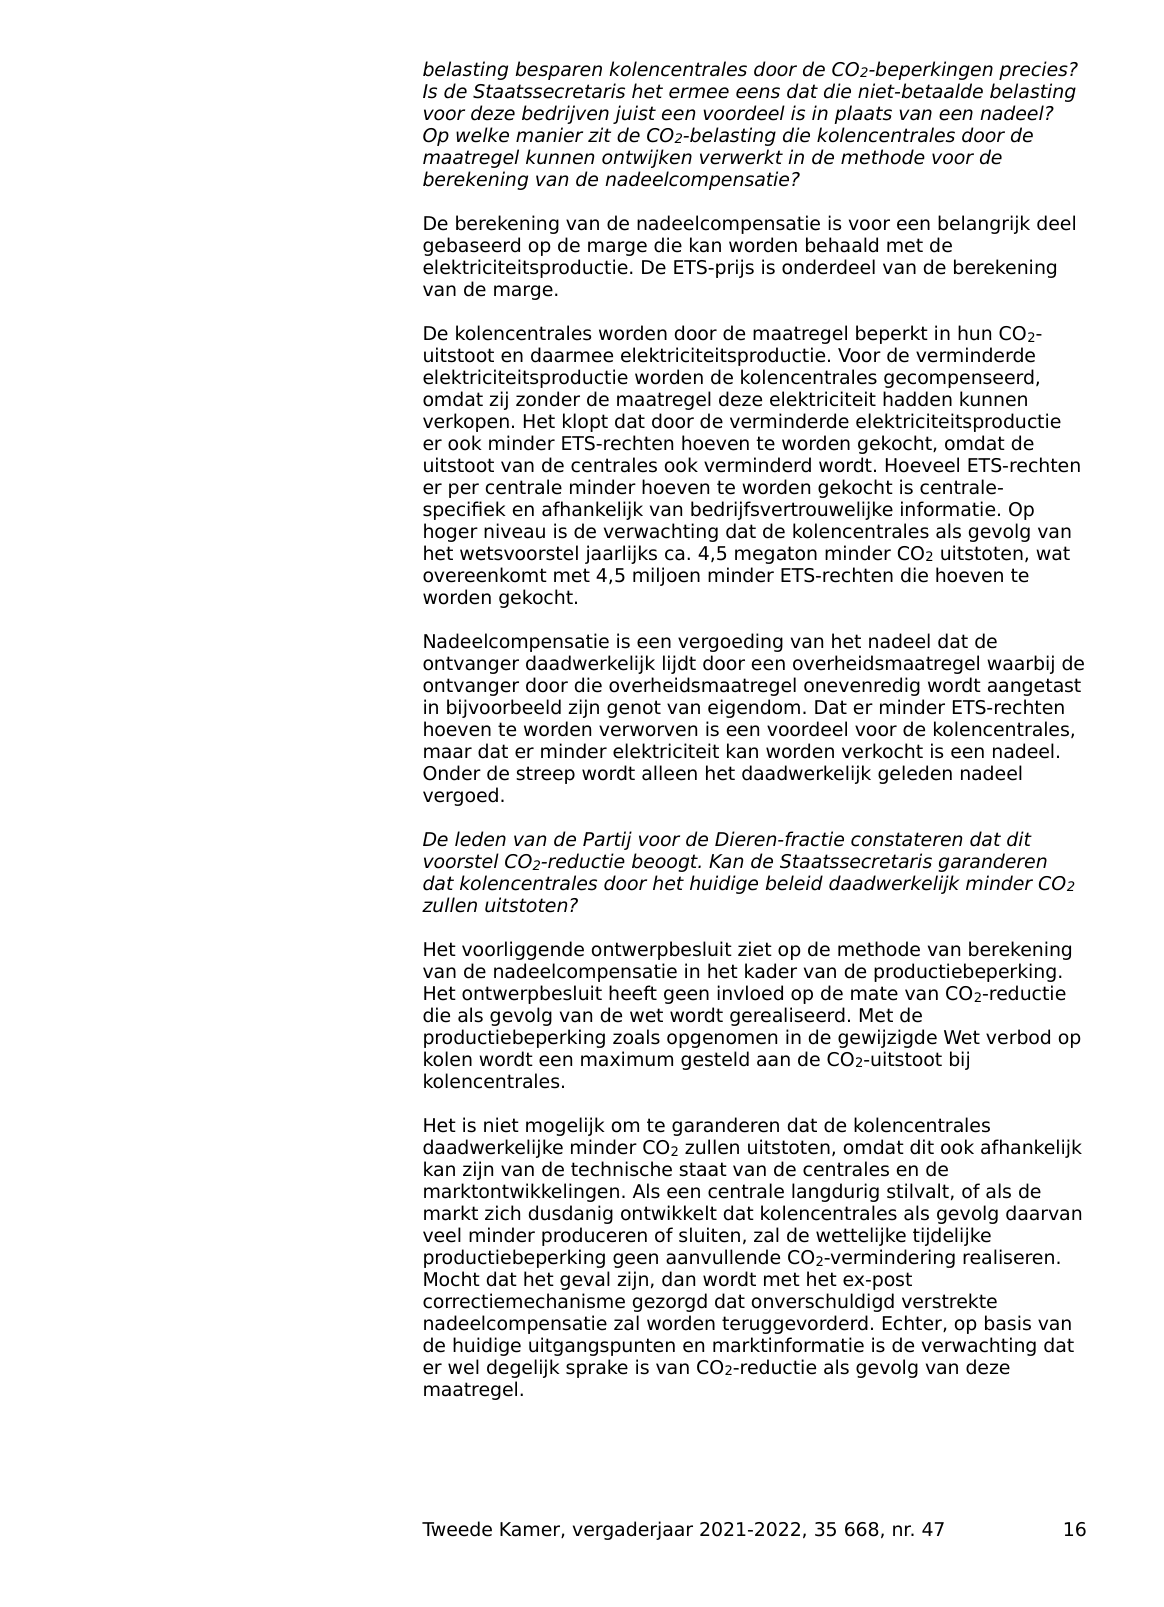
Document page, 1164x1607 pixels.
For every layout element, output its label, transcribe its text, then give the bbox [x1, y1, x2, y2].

text De leden van de Partij voor de Dieren-fractie constateren dat dit voorstel CO2-reductie beoogt. Kan de Staatssecretaris garanderen dat kolencentrales door het huidige beleid daadwerkelijk minder CO2 zullen uitstoten? [422, 829, 1087, 917]
text Het voorliggende ontwerpbesluit ziet op de methode van berekening van de nadeelcompensatie in het kader van de productiebeperking. Het ontwerpbesluit heeft geen invloed op de mate van CO2-reductie die als gevolg van de wet wordt gerealiseerd. Met de productiebeperking zoals opgenomen in de gewijzigde Wet verbod op kolen wordt een maximum gesteld aan de CO2-uitstoot bij kolencentrales. [422, 939, 1087, 1093]
text Nadeelcompensatie is een vergoeding van het nadeel dat de ontvanger daadwerkelijk lijdt door een overheidsmaatregel waarbij de ontvanger door die overheidsmaatregel onevenredig wordt aangetast in bijvoorbeeld zijn genot van eigendom. Dat er minder ETS-rechten hoeven te worden verworven is een voordeel voor de kolencentrales, maar dat er minder elektriciteit kan worden verkocht is een nadeel. Onder de streep wordt alleen het daadwerkelijk geleden nadeel vergoed. [422, 631, 1087, 807]
text De kolencentrales worden door de maatregel beperkt in hun CO2-uitstoot en daarmee elektriciteitsproductie. Voor de verminderde elektriciteitsproductie worden de kolencentrales gecompenseerd, omdat zij zonder de maatregel deze elektriciteit hadden kunnen verkopen. Het klopt dat door de verminderde elektriciteitsproductie er ook minder ETS-rechten hoeven te worden gekocht, omdat de uitstoot van de centrales ook verminderd wordt. Hoeveel ETS-rechten er per centrale minder hoeven te worden gekocht is centrale-specifiek en afhankelijk van bedrijfsvertrouwelijke informatie. Op hoger niveau is de verwachting dat de kolencentrales als gevolg van het wetsvoorstel jaarlijks ca. 4,5 megaton minder CO2 uitstoten, wat overeenkomt met 4,5 miljoen minder ETS-rechten die hoeven te worden gekocht. [422, 323, 1087, 609]
text Het is niet mogelijk om te garanderen dat de kolencentrales daadwerkelijke minder CO2 zullen uitstoten, omdat dit ook afhankelijk kan zijn van de technische staat van de centrales en de marktontwikkelingen. Als een centrale langdurig stilvalt, of als de markt zich dusdanig ontwikkelt dat kolencentrales als gevolg daarvan veel minder produceren of sluiten, zal de wettelijke tijdelijke productiebeperking geen aanvullende CO2-vermindering realiseren. Mocht dat het geval zijn, dan wordt met het ex-post correctiemechanisme gezorgd dat onverschuldigd verstrekte nadeelcompensatie zal worden teruggevorderd. Echter, op basis van de huidige uitgangspunten en marktinformatie is de verwachting dat er wel degelijk sprake is van CO2-reductie als gevolg van deze maatregel. [422, 1115, 1087, 1401]
text belasting besparen kolencentrales door de CO2-beperkingen precies? Is de Staatssecretaris het ermee eens dat die niet-betaalde belasting voor deze bedrijven juist een voordeel is in plaats van een nadeel? Op welke manier zit de CO2-belasting die kolencentrales door de maatregel kunnen ontwijken verwerkt in de methode voor de berekening van de nadeelcompensatie? [422, 59, 1087, 191]
text De berekening van de nadeelcompensatie is voor een belangrijk deel gebaseerd op de marge die kan worden behaald met de elektriciteitsproductie. De ETS-prijs is onderdeel van de berekening van de marge. [422, 213, 1087, 301]
